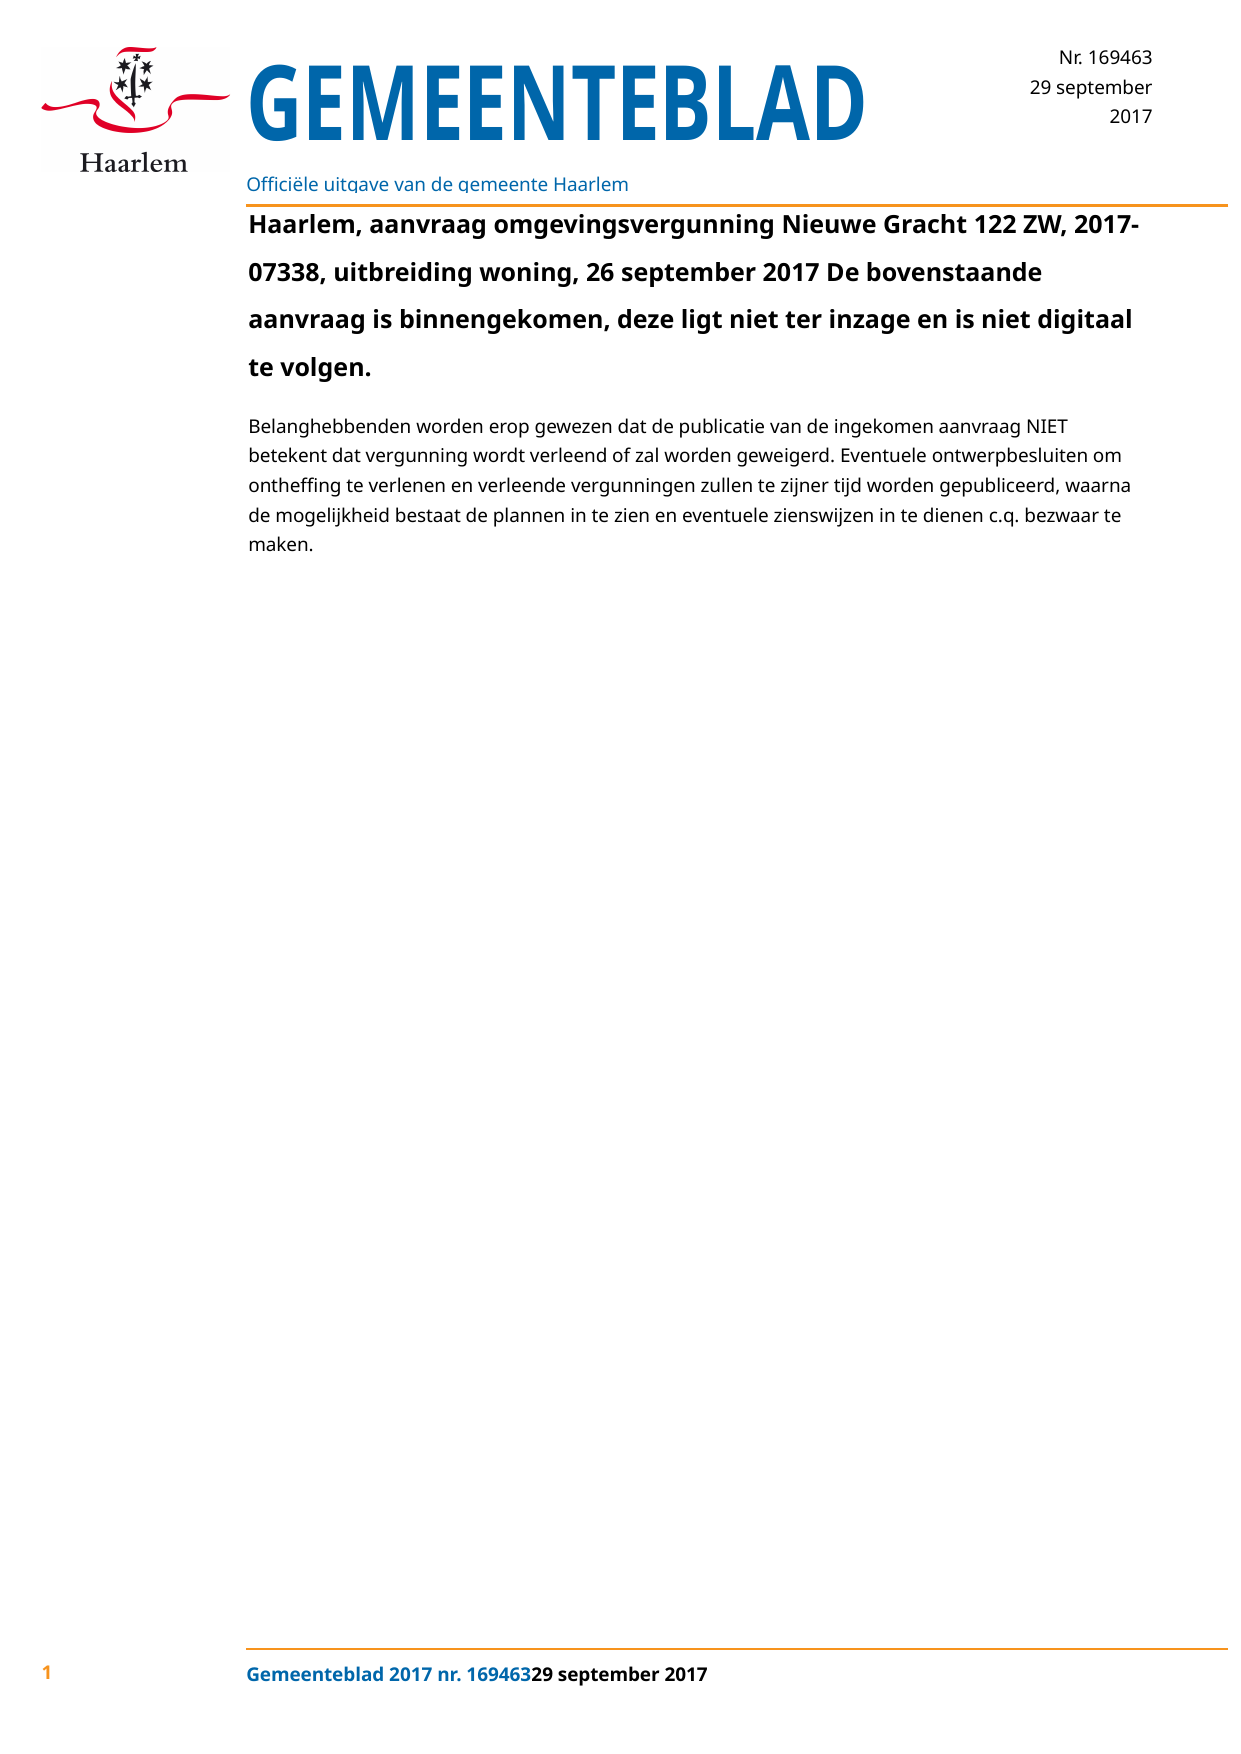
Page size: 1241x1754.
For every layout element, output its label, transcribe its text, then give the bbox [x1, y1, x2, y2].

text Haarlem, aanvraag omgevingsvergunning Nieuwe Gracht 122 ZW, 2017-07338, uitbreiding woning, 26 september 2017 De bovenstaande aanvraag is binnengekomen, deze ligt niet ter inzage en is niet digitaal te volgen. [248, 207, 1152, 384]
picture [41, 47, 231, 172]
text Belanghebbenden worden erop gewezen dat de publicatie van de ingekomen aanvraag NIET betekent dat vergunning wordt verleend of zal worden geweigerd. Eventuele ontwerpbesluiten om ontheffing te verlenen en verleende vergunningen zullen te zijner tijd worden gepubliceerd, waarna de mogelijkheid bestaat de plannen in te zien en eventuele zienswijzen in te dienen c.q. bezwaar te maken. [248, 413, 1152, 557]
